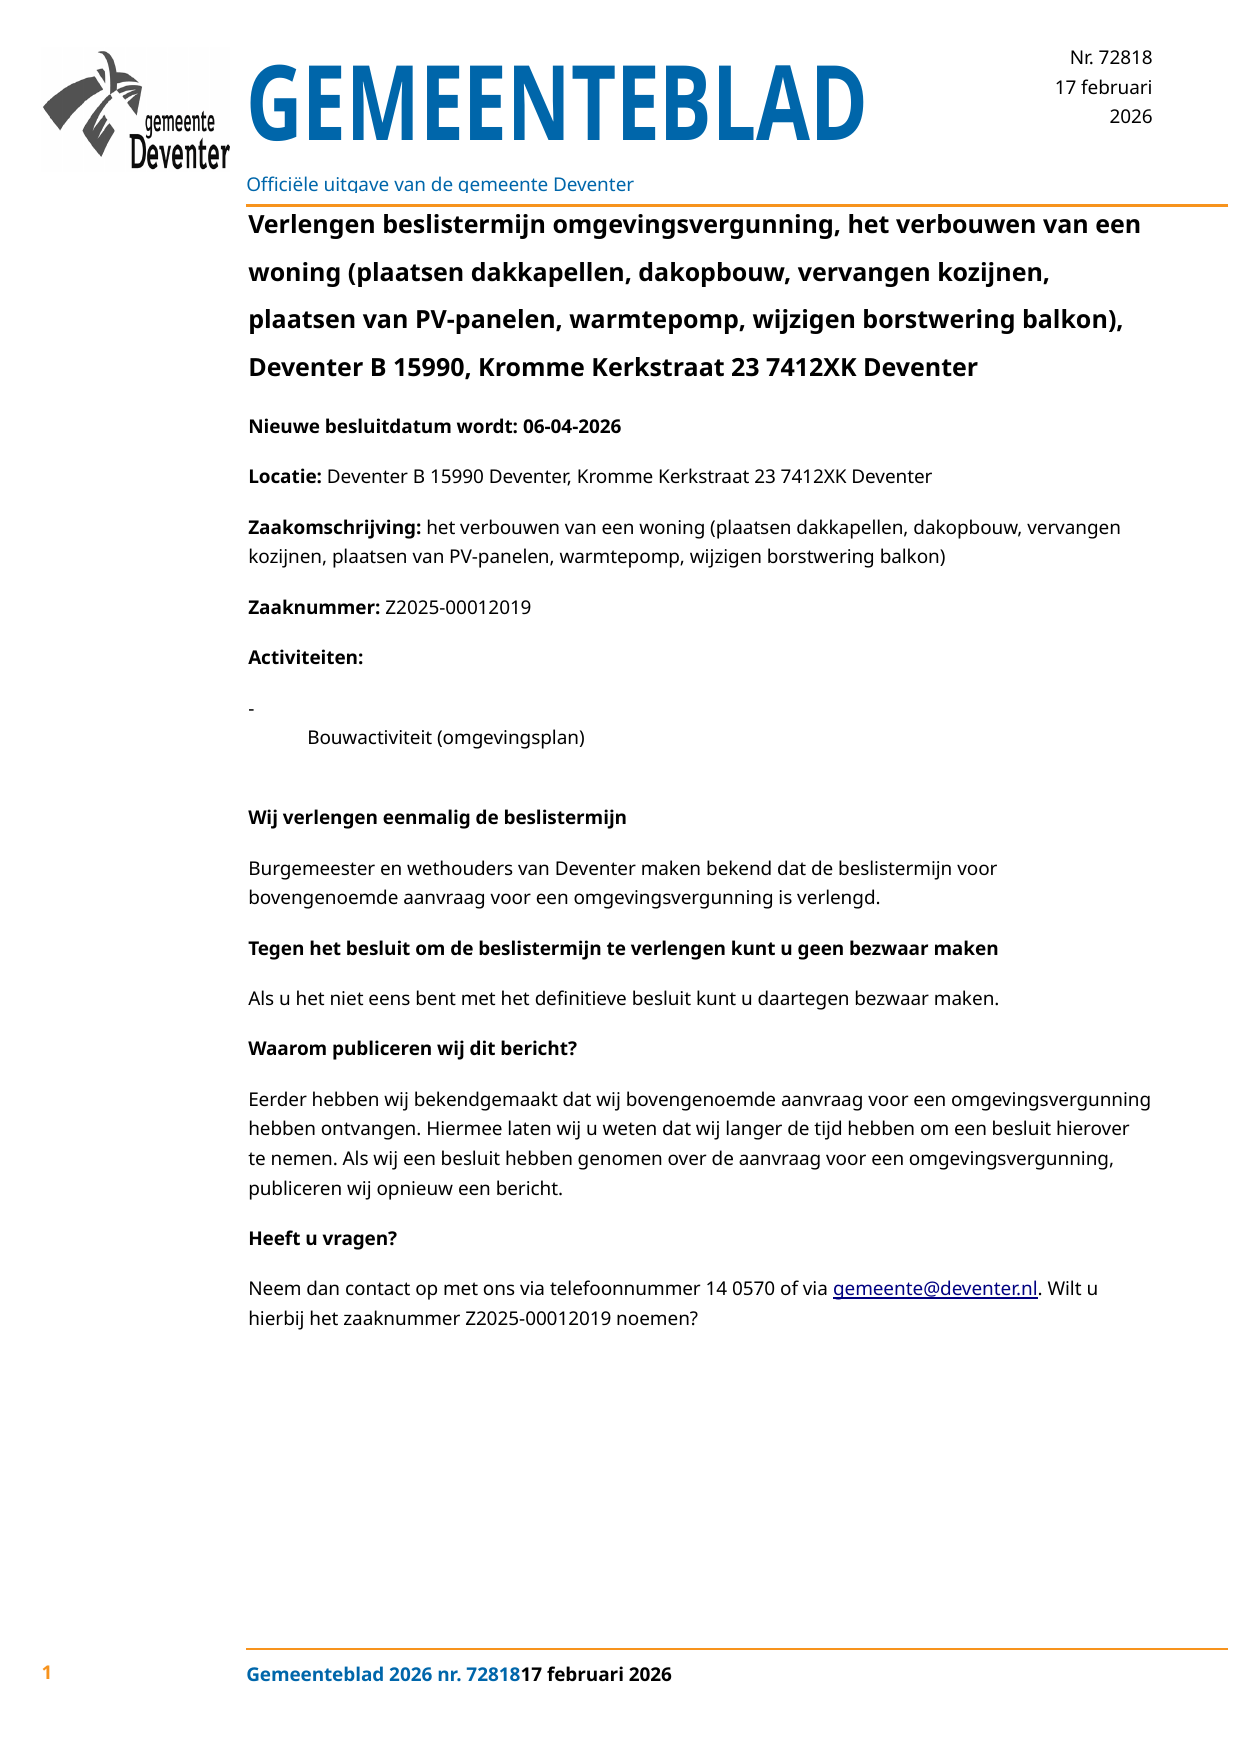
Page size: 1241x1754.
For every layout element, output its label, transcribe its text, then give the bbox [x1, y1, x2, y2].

text Zaakomschrijving: het verbouwen van een woning (plaatsen dakkapellen, dakopbouw, vervangen kozijnen, plaatsen van PV-panelen, warmtepomp, wijzigen borstwering balkon) [248, 514, 1152, 569]
text Tegen het besluit om de beslistermijn te verlengen kunt u geen bezwaar maken [248, 935, 1152, 961]
text Activiteiten: [248, 644, 1152, 670]
picture [41, 47, 231, 172]
text Burgemeester en wethouders van Deventer maken bekend dat de beslistermijn voor bovengenoemde aanvraag voor een omgevingsvergunning is verlengd. [248, 855, 1152, 910]
text Wij verlengen eenmalig de beslistermijn [248, 804, 1152, 830]
text Locatie: Deventer B 15990 Deventer, Kromme Kerkstraat 23 7412XK Deventer [248, 463, 1152, 489]
text Neem dan contact op met ons via telefoonnummer 14 0570 of via gemeente@deventer.nl. Wilt u hierbij het zaaknummer Z2025-00012019 noemen? [248, 1276, 1152, 1331]
text Waarom publiceren wij dit bericht? [248, 1036, 1152, 1061]
text Heeft u vragen? [248, 1225, 1152, 1251]
text Als u het niet eens bent met het definitieve besluit kunt u daartegen bezwaar maken. [248, 985, 1152, 1011]
text Nieuwe besluitdatum wordt: 06-04-2026 [248, 413, 1152, 439]
text Eerder hebben wij bekendgemaakt dat wij bovengenoemde aanvraag voor een omgevingsvergunning hebben ontvangen. Hiermee laten wij u weten dat wij langer de tijd hebben om een besluit hierover te nemen. Als wij een besluit hebben genomen over de aanvraag voor een omgevingsvergunning, publiceren wij opnieuw een bericht. [248, 1086, 1152, 1201]
text Zaaknummer: Z2025-00012019 [248, 594, 1152, 620]
text Verlengen beslistermijn omgevingsvergunning, het verbouwen van een woning (plaatsen dakkapellen, dakopbouw, vervangen kozijnen, plaatsen van PV-panelen, warmtepomp, wijzigen borstwering balkon), Deventer B 15990, Kromme Kerkstraat 23 7412XK Deventer [248, 207, 1152, 384]
list Bouwactiviteit (omgevingsplan) [248, 724, 1152, 750]
